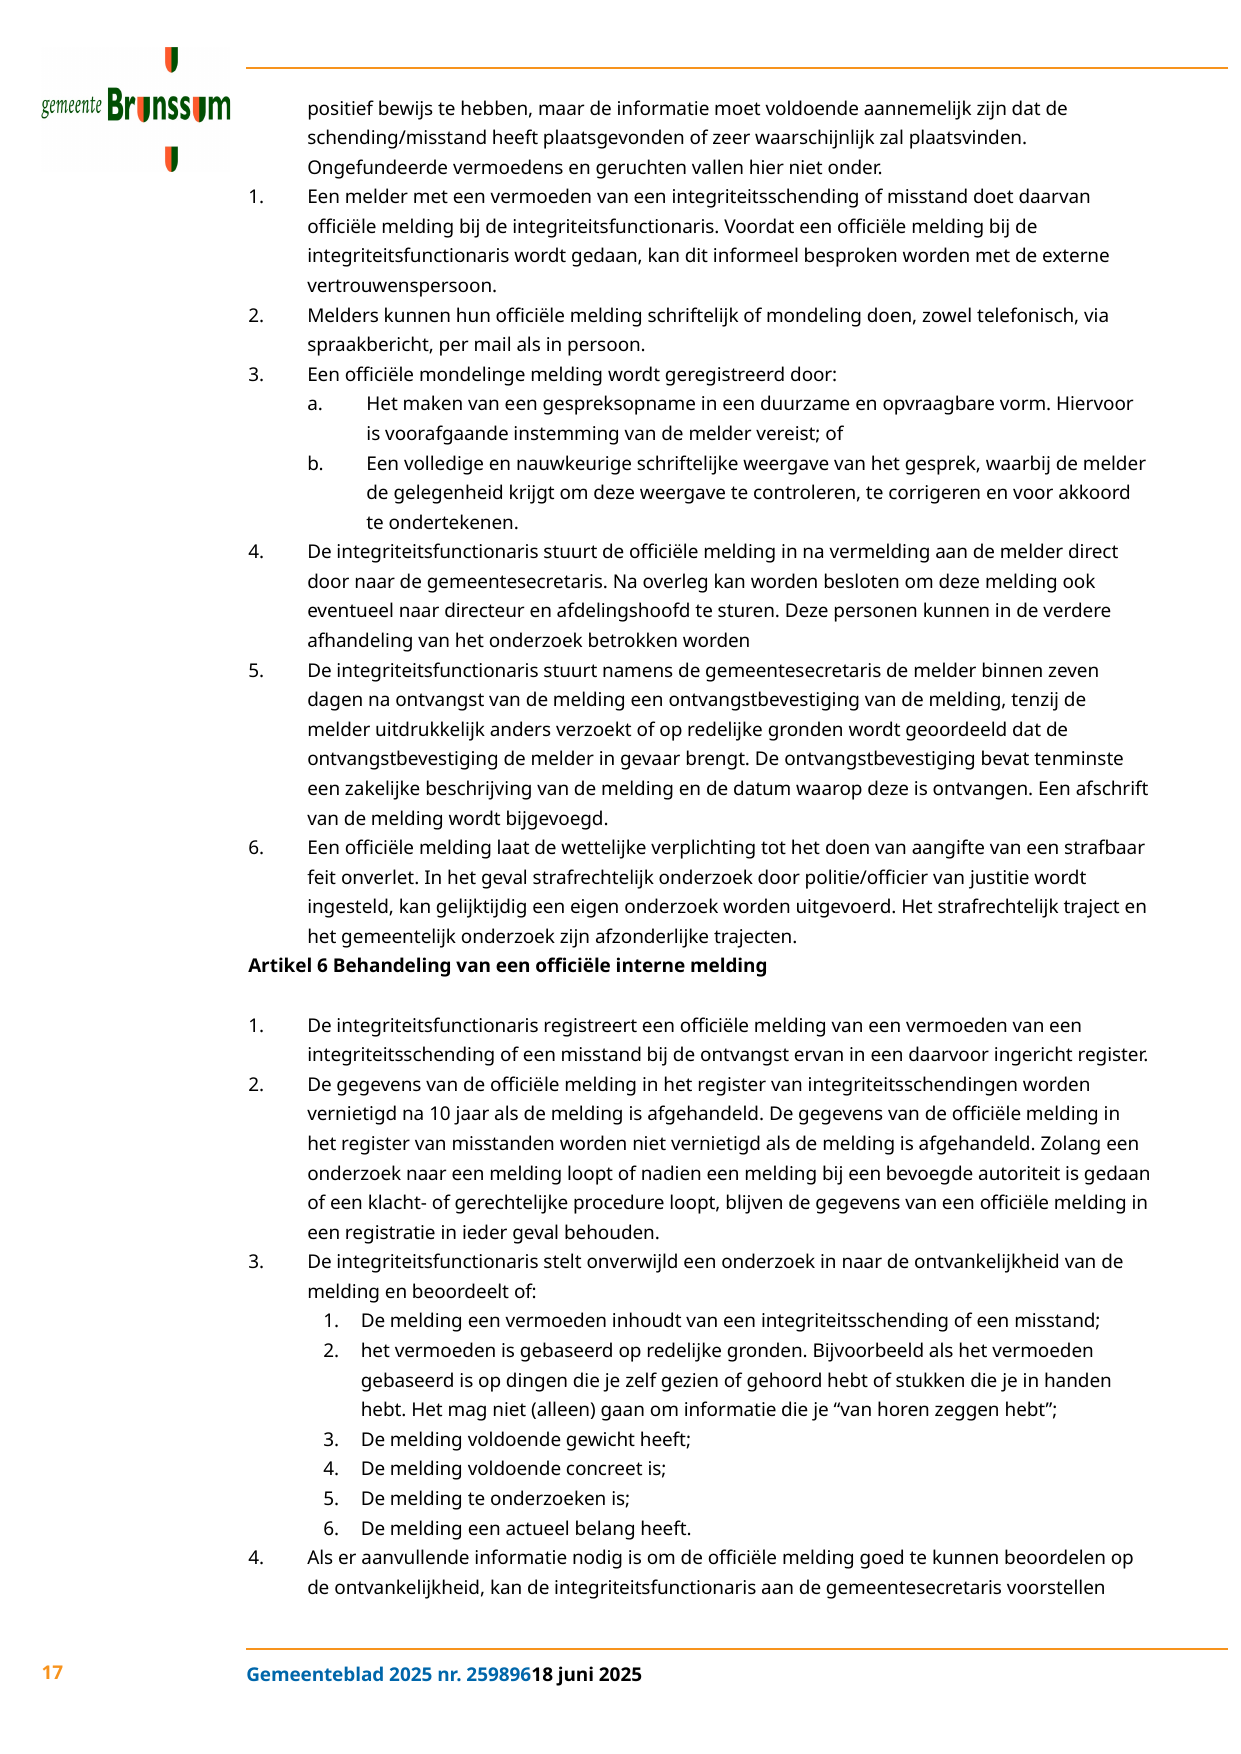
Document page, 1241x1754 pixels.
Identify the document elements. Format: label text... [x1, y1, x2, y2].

list De melding te onderzoeken is; [323, 1485, 1152, 1511]
list Een officiële mondelinge melding wordt geregistreerd door: [248, 361, 1152, 387]
list Een officiële melding laat de wettelijke verplichting tot het doen van aangifte van een strafbaar feit onverlet. In het geval strafrechtelijk onderzoek door politie/officier van justitie wordt ingesteld, kan gelijktijdig een eigen onderzoek worden uitgevoerd. Het strafrechtelijk traject en het gemeentelijk onderzoek zijn afzonderlijke trajecten. [248, 834, 1152, 949]
picture [41, 47, 231, 172]
list Een volledige en nauwkeurige schriftelijke weergave van het gesprek, waarbij de melder de gelegenheid krijgt om deze weergave te controleren, te corrigeren en voor akkoord te ondertekenen. [307, 450, 1152, 535]
list De melding voldoende concreet is; [323, 1456, 1152, 1481]
list De integriteitsfunctionaris registreert een officiële melding van een vermoeden van een integriteitsschending of een misstand bij de ontvangst ervan in een daarvoor ingericht register. [248, 1012, 1152, 1067]
list De melding een vermoeden inhoudt van een integriteitsschending of een misstand; [323, 1308, 1152, 1333]
list positief bewijs te hebben, maar de informatie moet voldoende aannemelijk zijn dat de schending/misstand heeft plaatsgevonden of zeer waarschijnlijk zal plaatsvinden. Ongefundeerde vermoedens en geruchten vallen hier niet onder. [248, 95, 1152, 180]
list De melding een actueel belang heeft. [323, 1515, 1152, 1541]
list Een melder met een vermoeden van een integriteitsschending of misstand doet daarvan officiële melding bij de integriteitsfunctionaris. Voordat een officiële melding bij de integriteitsfunctionaris wordt gedaan, kan dit informeel besproken worden met de externe vertrouwenspersoon. [248, 183, 1152, 298]
list Melders kunnen hun officiële melding schriftelijk of mondeling doen, zowel telefonisch, via spraakbericht, per mail als in persoon. [248, 302, 1152, 357]
list De integriteitsfunctionaris stuurt namens de gemeentesecretaris de melder binnen zeven dagen na ontvangst van de melding een ontvangstbevestiging van de melding, tenzij de melder uitdrukkelijk anders verzoekt of op redelijke gronden wordt geoordeeld dat de ontvangstbevestiging de melder in gevaar brengt. De ontvangstbevestiging bevat tenminste een zakelijke beschrijving van de melding en de datum waarop deze is ontvangen. Een afschrift van de melding wordt bijgevoegd. [248, 657, 1152, 831]
list De melding voldoende gewicht heeft; [323, 1426, 1152, 1452]
list het vermoeden is gebaseerd op redelijke gronden. Bijvoorbeeld als het vermoeden gebaseerd is op dingen die je zelf gezien of gehoord hebt of stukken die je in handen hebt. Het mag niet (alleen) gaan om informatie die je “van horen zeggen hebt”; [323, 1337, 1152, 1422]
list De integriteitsfunctionaris stuurt de officiële melding in na vermelding aan de melder direct door naar de gemeentesecretaris. Na overleg kan worden besloten om deze melding ook eventueel naar directeur en afdelingshoofd te sturen. Deze personen kunnen in de verdere afhandeling van het onderzoek betrokken worden [248, 538, 1152, 653]
text Artikel 6 Behandeling van een officiële interne melding [248, 953, 1152, 978]
list Als er aanvullende informatie nodig is om de officiële melding goed te kunnen beoordelen op de ontvankelijkheid, kan de integriteitsfunctionaris aan de gemeentesecretaris voorstellen [248, 1544, 1152, 1600]
list Het maken van een gespreksopname in een duurzame en opvraagbare vorm. Hiervoor is voorafgaande instemming van de melder vereist; of [307, 391, 1152, 446]
list De gegevens van de officiële melding in het register van integriteitsschendingen worden vernietigd na 10 jaar als de melding is afgehandeld. De gegevens van de officiële melding in het register van misstanden worden niet vernietigd als de melding is afgehandeld. Zolang een onderzoek naar een melding loopt of nadien een melding bij een bevoegde autoriteit is gedaan of een klacht- of gerechtelijke procedure loopt, blijven de gegevens van een officiële melding in een registratie in ieder geval behouden. [248, 1071, 1152, 1245]
list De integriteitsfunctionaris stelt onverwijld een onderzoek in naar de ontvankelijkheid van de melding en beoordeelt of: [248, 1248, 1152, 1304]
